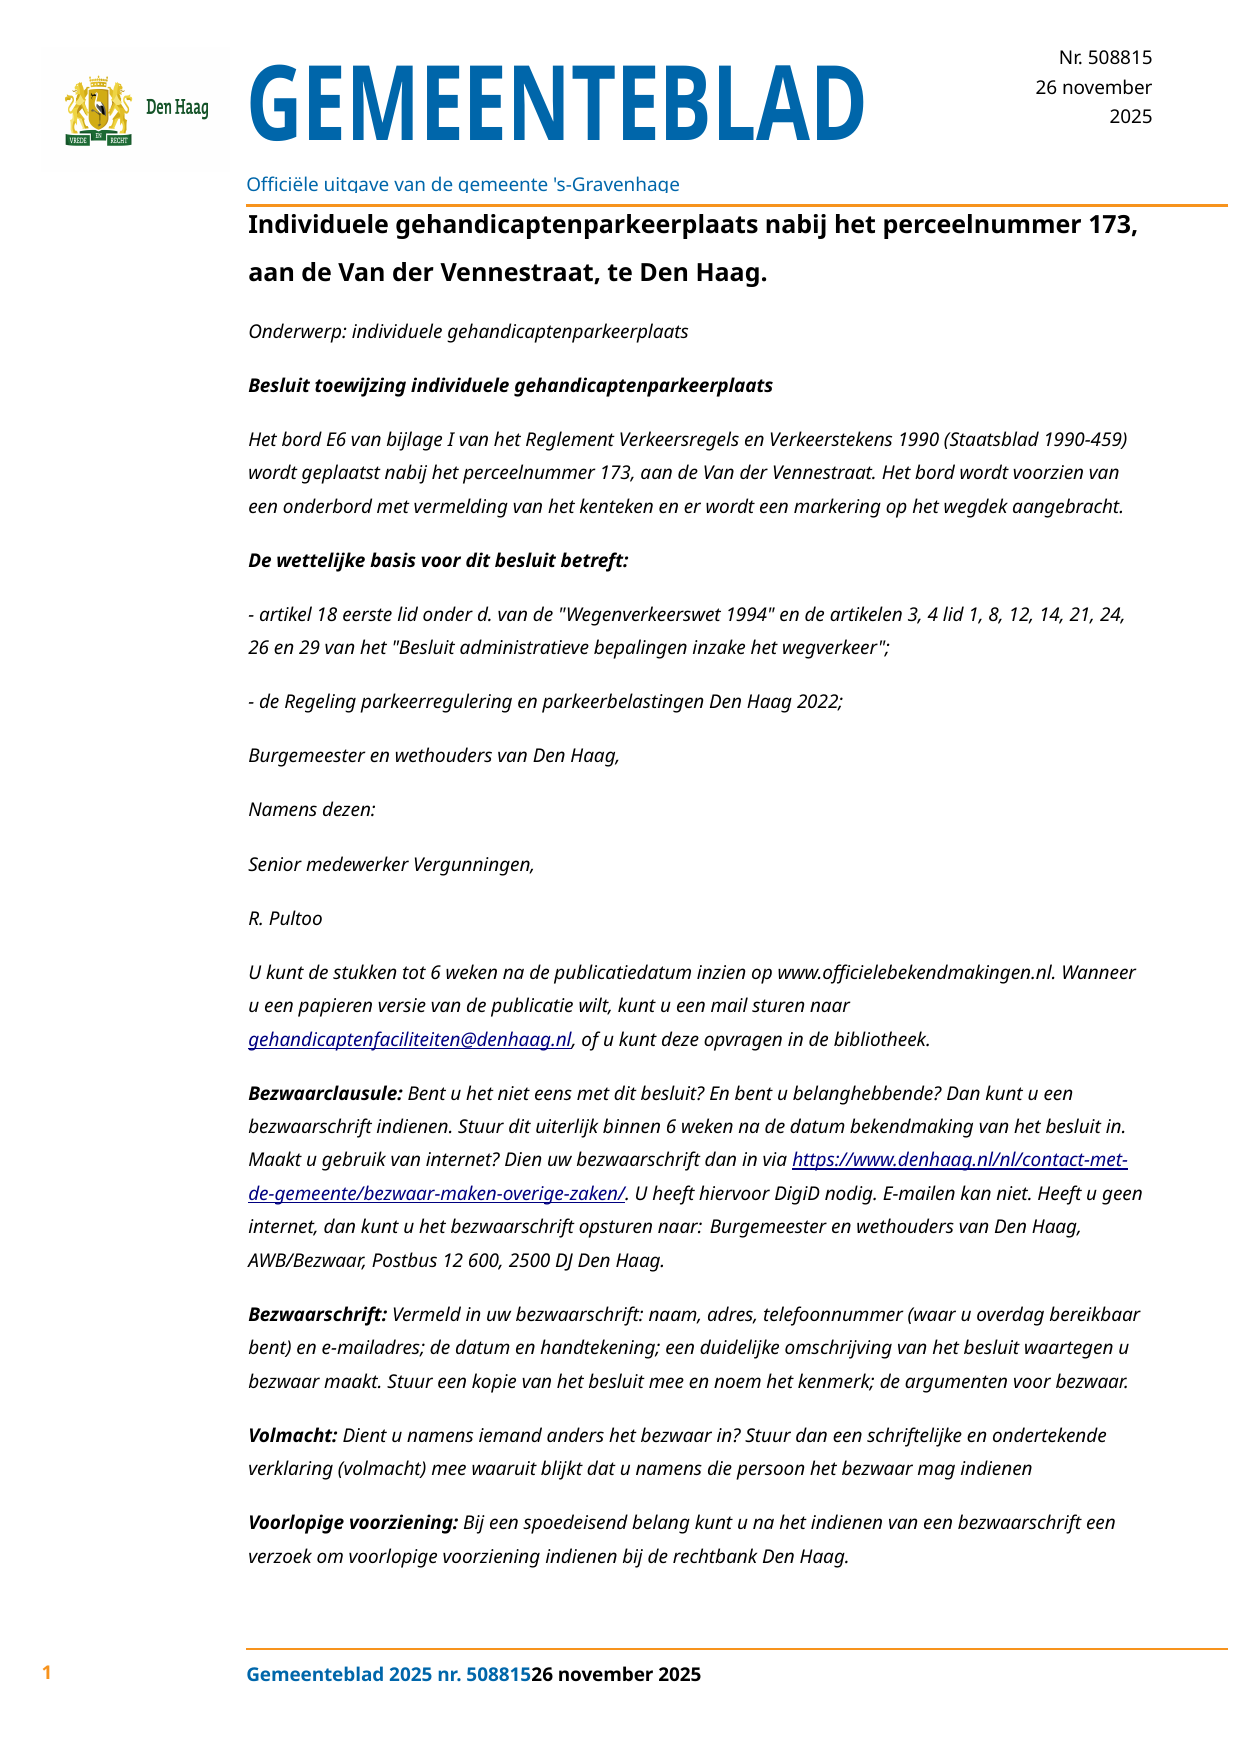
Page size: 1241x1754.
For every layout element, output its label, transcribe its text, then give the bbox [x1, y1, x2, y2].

text U kunt de stukken tot 6 weken na de publicatiedatum inzien op www.officielebekendmakingen.nl. Wanneer u een papieren versie van de publicatie wilt, kunt u een mail sturen naar gehandicaptenfaciliteiten@denhaag.nl, of u kunt deze opvragen in de bibliotheek. [248, 959, 1152, 1051]
picture [41, 47, 231, 172]
text Het bord E6 van bijlage I van het Reglement Verkeersregels en Verkeerstekens 1990 (Staatsblad 1990-459) wordt geplaatst nabij het perceelnummer 173, aan de Van der Vennestraat. Het bord wordt voorzien van een onderbord met vermelding van het kenteken en er wordt een markering op het wegdek aangebracht. [248, 426, 1152, 519]
text Volmacht: Dient u namens iemand anders het bezwaar in? Stuur dan een schriftelijke en ondertekende verklaring (volmacht) mee waaruit blijkt dat u namens die persoon het bezwaar mag indienen [248, 1422, 1152, 1481]
text Individuele gehandicaptenparkeerplaats nabij het perceelnummer 173, aan de Van der Vennestraat, te Den Haag. [248, 207, 1152, 288]
text De wettelijke basis voor dit besluit betreft: [248, 547, 1152, 573]
text - artikel 18 eerste lid onder d. van de "Wegenverkeerswet 1994" en de artikelen 3, 4 lid 1, 8, 12, 14, 21, 24, 26 en 29 van het "Besluit administratieve bepalingen inzake het wegverkeer"; [248, 601, 1152, 660]
text R. Pultoo [248, 905, 1152, 931]
text Onderwerp: individuele gehandicaptenparkeerplaats [248, 318, 1152, 344]
text Burgemeester en wethouders van Den Haag, [248, 743, 1152, 768]
text Bezwaarclausule: Bent u het niet eens met dit besluit? En bent u belanghebbende? Dan kunt u een bezwaarschrift indienen. Stuur dit uiterlijk binnen 6 weken na de datum bekendmaking van het besluit in. Maakt u gebruik van internet? Dien uw bezwaarschrift dan in via https://www.denhaag.nl/nl/contact-met-de-gemeente/bezwaar-maken-overige-zaken/. U heeft hiervoor DigiD nodig. E-mailen kan niet. Heeft u geen internet, dan kunt u het bezwaarschrift opsturen naar: Burgemeester en wethouders van Den Haag, AWB/Bezwaar, Postbus 12 600, 2500 DJ Den Haag. [248, 1080, 1152, 1273]
text Namens dezen: [248, 797, 1152, 822]
text Bezwaarschrift: Vermeld in uw bezwaarschrift: naam, adres, telefoonnummer (waar u overdag bereikbaar bent) en e-mailadres; de datum en handtekening; een duidelijke omschrijving van het besluit waartegen u bezwaar maakt. Stuur een kopie van het besluit mee en noem het kenmerk; de argumenten voor bezwaar. [248, 1301, 1152, 1394]
text Senior medewerker Vergunningen, [248, 851, 1152, 876]
text - de Regeling parkeerregulering en parkeerbelastingen Den Haag 2022; [248, 688, 1152, 714]
text Voorlopige voorziening: Bij een spoedeisend belang kunt u na het indienen van een bezwaarschrift een verzoek om voorlopige voorziening indienen bij de rechtbank Den Haag. [248, 1509, 1152, 1569]
text Besluit toewijzing individuele gehandicaptenparkeerplaats [248, 372, 1152, 398]
